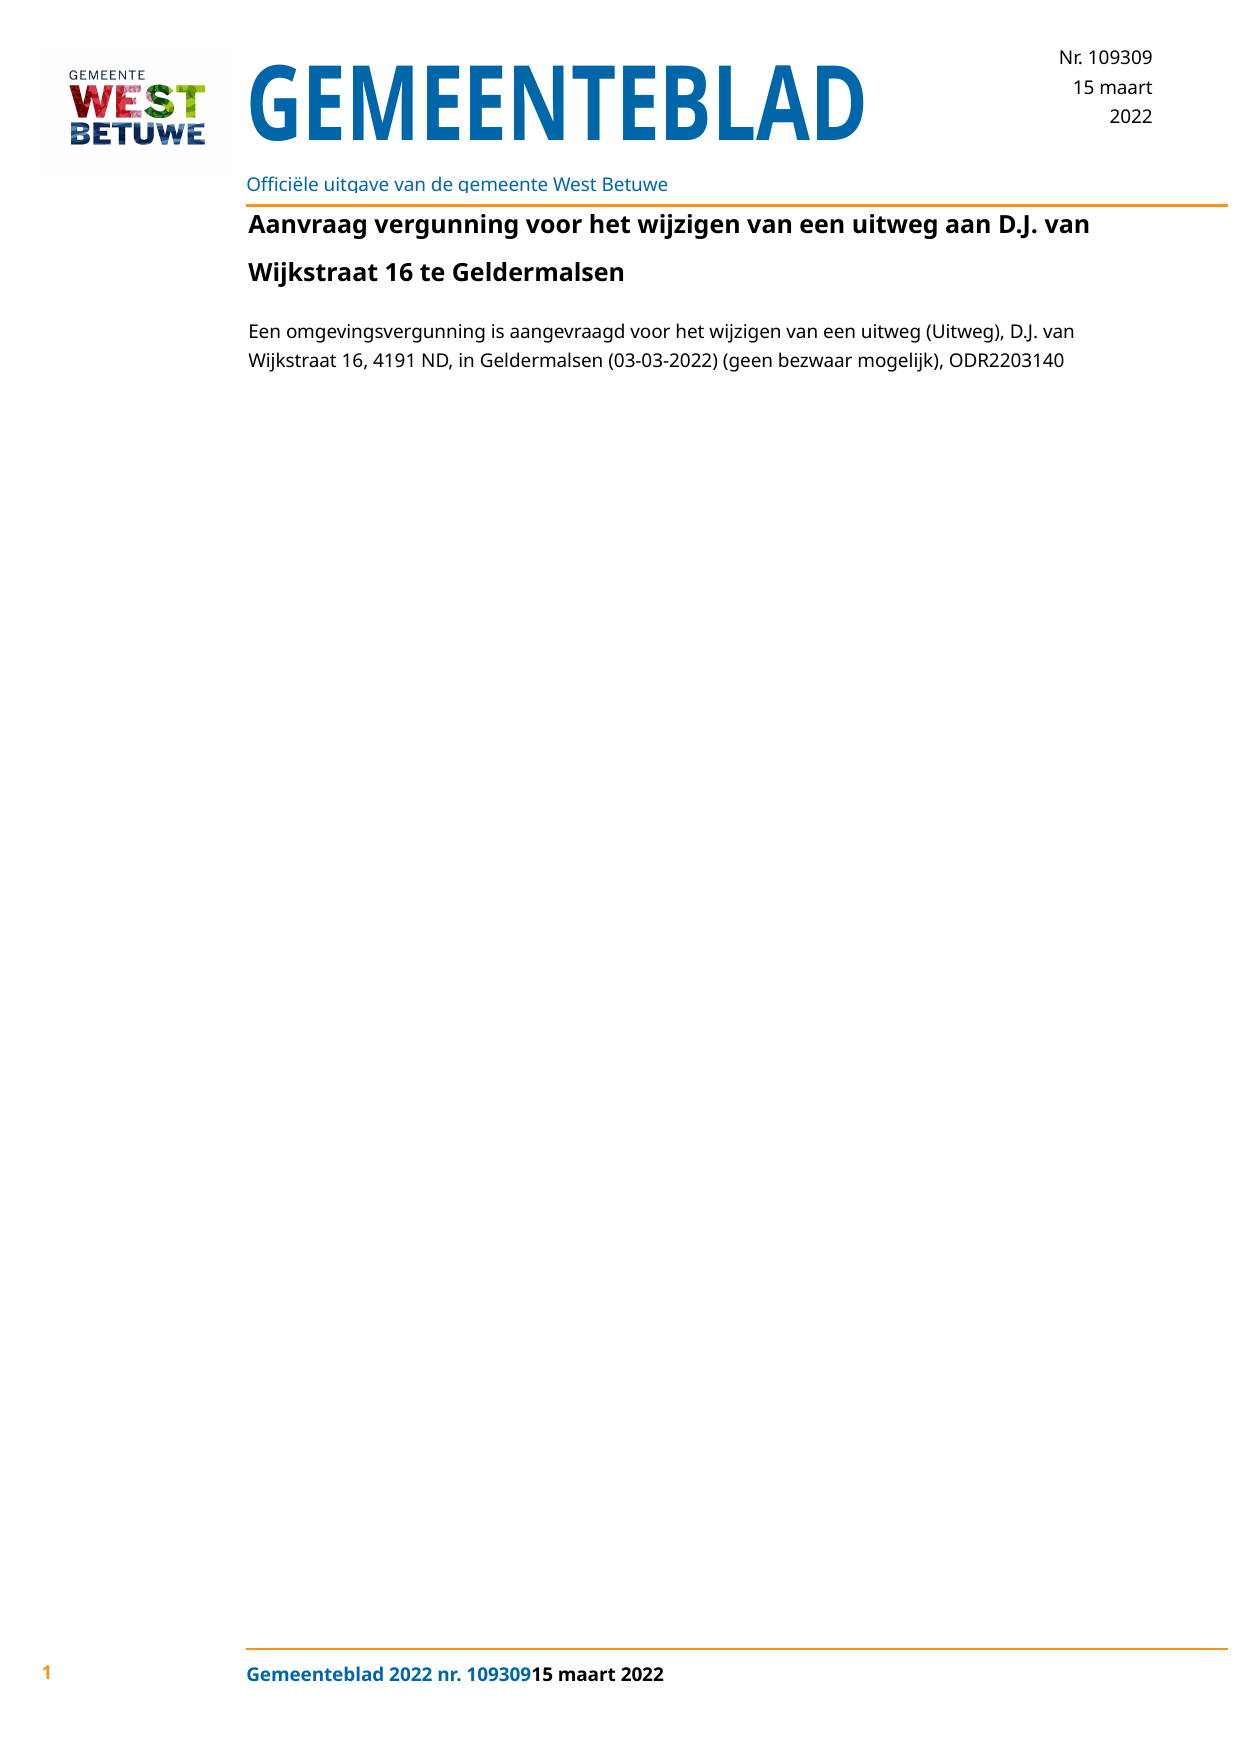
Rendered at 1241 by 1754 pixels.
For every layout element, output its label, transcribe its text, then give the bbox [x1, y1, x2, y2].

text Aanvraag vergunning voor het wijzigen van een uitweg aan D.J. van Wijkstraat 16 te Geldermalsen [248, 207, 1152, 288]
text Een omgevingsvergunning is aangevraagd voor het wijzigen van een uitweg (Uitweg), D.J. van Wijkstraat 16, 4191 ND, in Geldermalsen (03-03-2022) (geen bezwaar mogelijk), ODR2203140 [248, 318, 1152, 373]
picture [41, 47, 231, 172]
